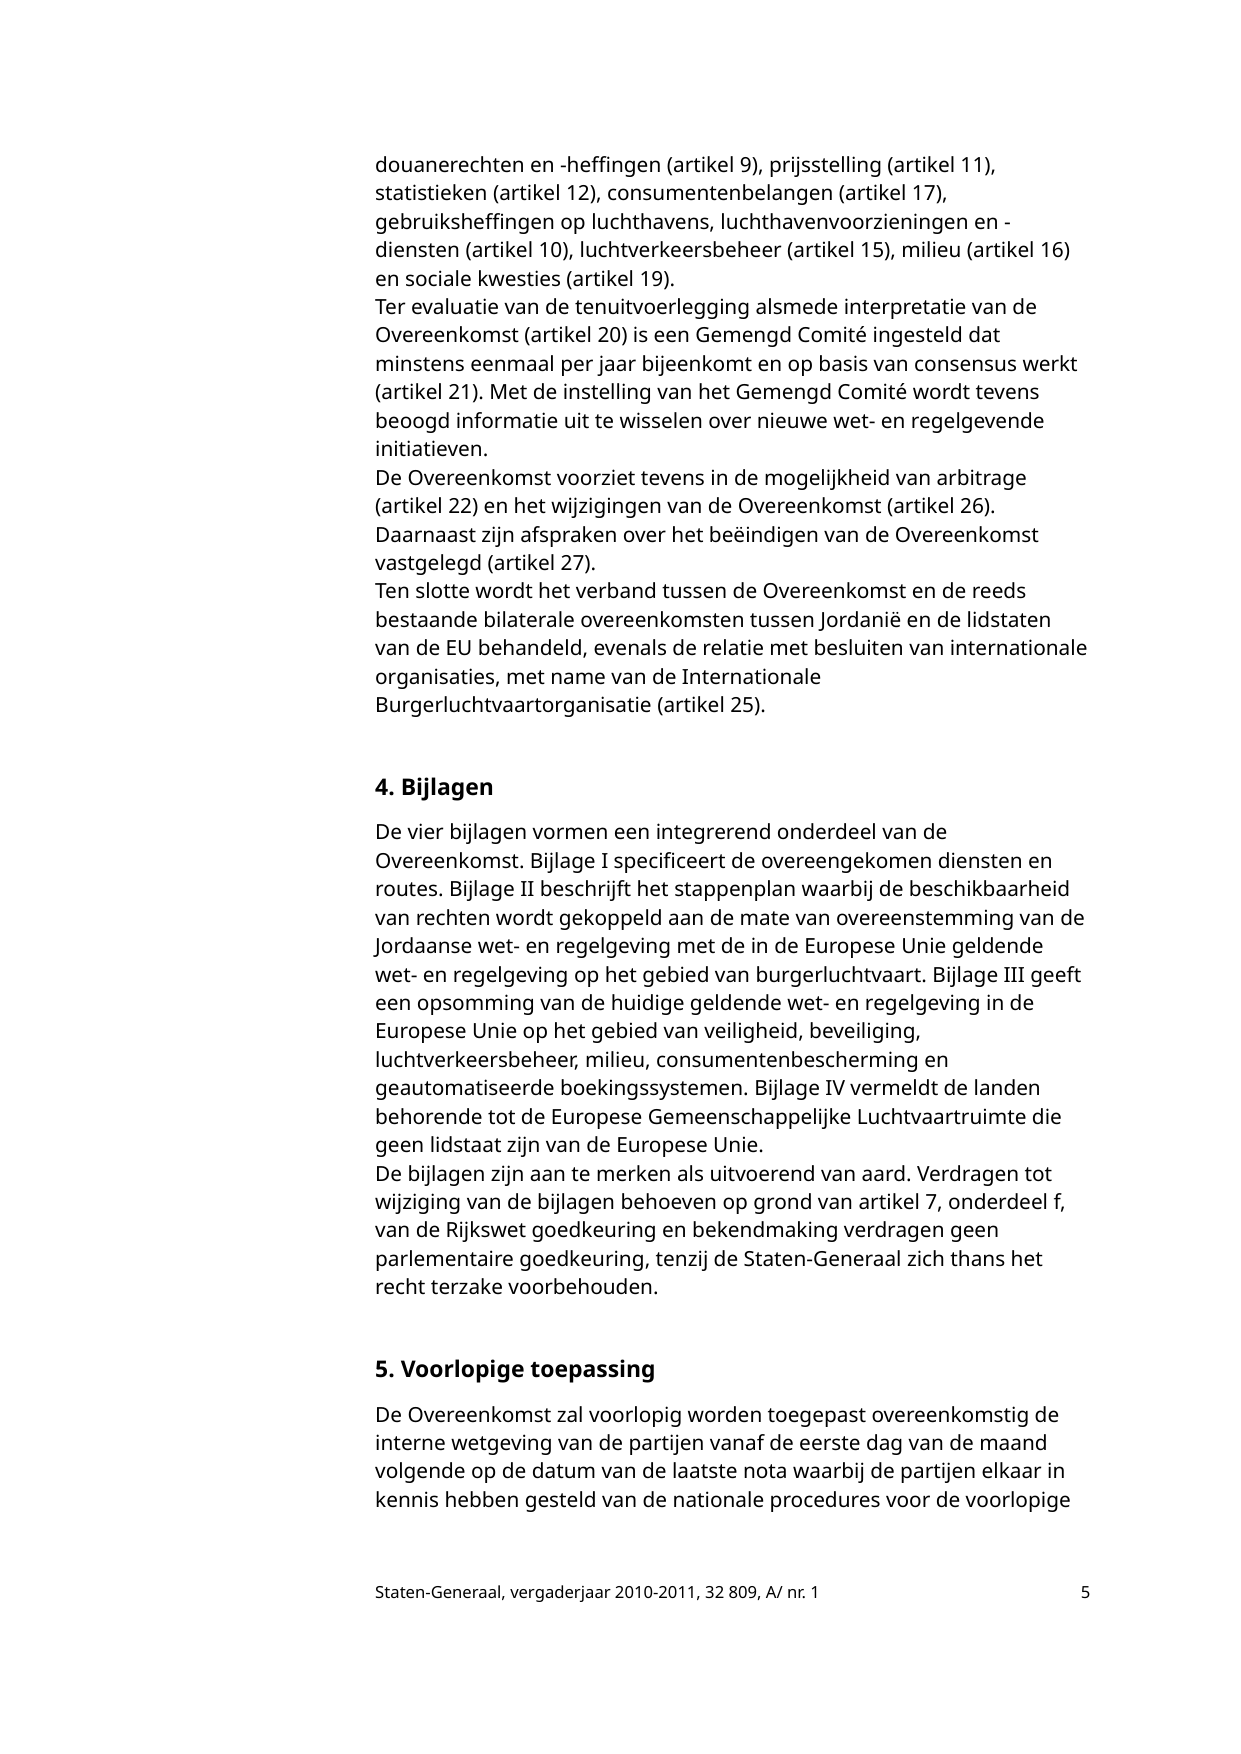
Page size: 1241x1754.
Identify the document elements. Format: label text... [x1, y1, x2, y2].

subtitle 4. Bijlagen [375, 771, 1090, 802]
text De Overeenkomst zal voorlopig worden toegepast overeenkomstig de interne wetgeving van de partijen vanaf de eerste dag van de maand volgende op de datum van de laatste nota waarbij de partijen elkaar in kennis hebben gesteld van de nationale procedures voor de voorlopige [375, 1400, 1090, 1513]
text douanerechten en -heffingen (artikel 9), prijsstelling (artikel 11), statistieken (artikel 12), consumentenbelangen (artikel 17), gebruiksheffingen op luchthavens, luchthavenvoorzieningen en -diensten (artikel 10), luchtverkeersbeheer (artikel 15), milieu (artikel 16) en sociale kwesties (artikel 19). [375, 150, 1090, 292]
text De Overeenkomst voorziet tevens in de mogelijkheid van arbitrage (artikel 22) en het wijzigingen van de Overeenkomst (artikel 26). Daarnaast zijn afspraken over het beëindigen van de Overeenkomst vastgelegd (artikel 27). [375, 463, 1090, 577]
subtitle 5. Voorlopige toepassing [375, 1353, 1090, 1385]
text Ter evaluatie van de tenuitvoerlegging alsmede interpretatie van de Overeenkomst (artikel 20) is een Gemengd Comité ingesteld dat minstens eenmaal per jaar bijeenkomt en op basis van consensus werkt (artikel 21). Met de instelling van het Gemengd Comité wordt tevens beoogd informatie uit te wisselen over nieuwe wet- en regelgevende initiatieven. [375, 292, 1090, 463]
text De bijlagen zijn aan te merken als uitvoerend van aard. Verdragen tot wijziging van de bijlagen behoeven op grond van artikel 7, onderdeel f, van de Rijkswet goedkeuring en bekendmaking verdragen geen parlementaire goedkeuring, tenzij de Staten-Generaal zich thans het recht terzake voorbehouden. [375, 1159, 1090, 1301]
text Ten slotte wordt het verband tussen de Overeenkomst en de reeds bestaande bilaterale overeenkomsten tussen Jordanië en de lidstaten van de EU behandeld, evenals de relatie met besluiten van internationale organisaties, met name van de Internationale Burgerluchtvaartorganisatie (artikel 25). [375, 577, 1090, 719]
text De vier bijlagen vormen een integrerend onderdeel van de Overeenkomst. Bijlage I specificeert de overeengekomen diensten en routes. Bijlage II beschrijft het stappenplan waarbij de beschikbaarheid van rechten wordt gekoppeld aan de mate van overeenstemming van de Jordaanse wet- en regelgeving met de in de Europese Unie geldende wet- en regelgeving op het gebied van burgerluchtvaart. Bijlage III geeft een opsomming van de huidige geldende wet- en regelgeving in de Europese Unie op het gebied van veiligheid, beveiliging, luchtverkeersbeheer, milieu, consumentenbescherming en geautomatiseerde boekingssystemen. Bijlage IV vermeldt de landen behorende tot de Europese Gemeenschappelijke Luchtvaartruimte die geen lidstaat zijn van de Europese Unie. [375, 817, 1090, 1159]
